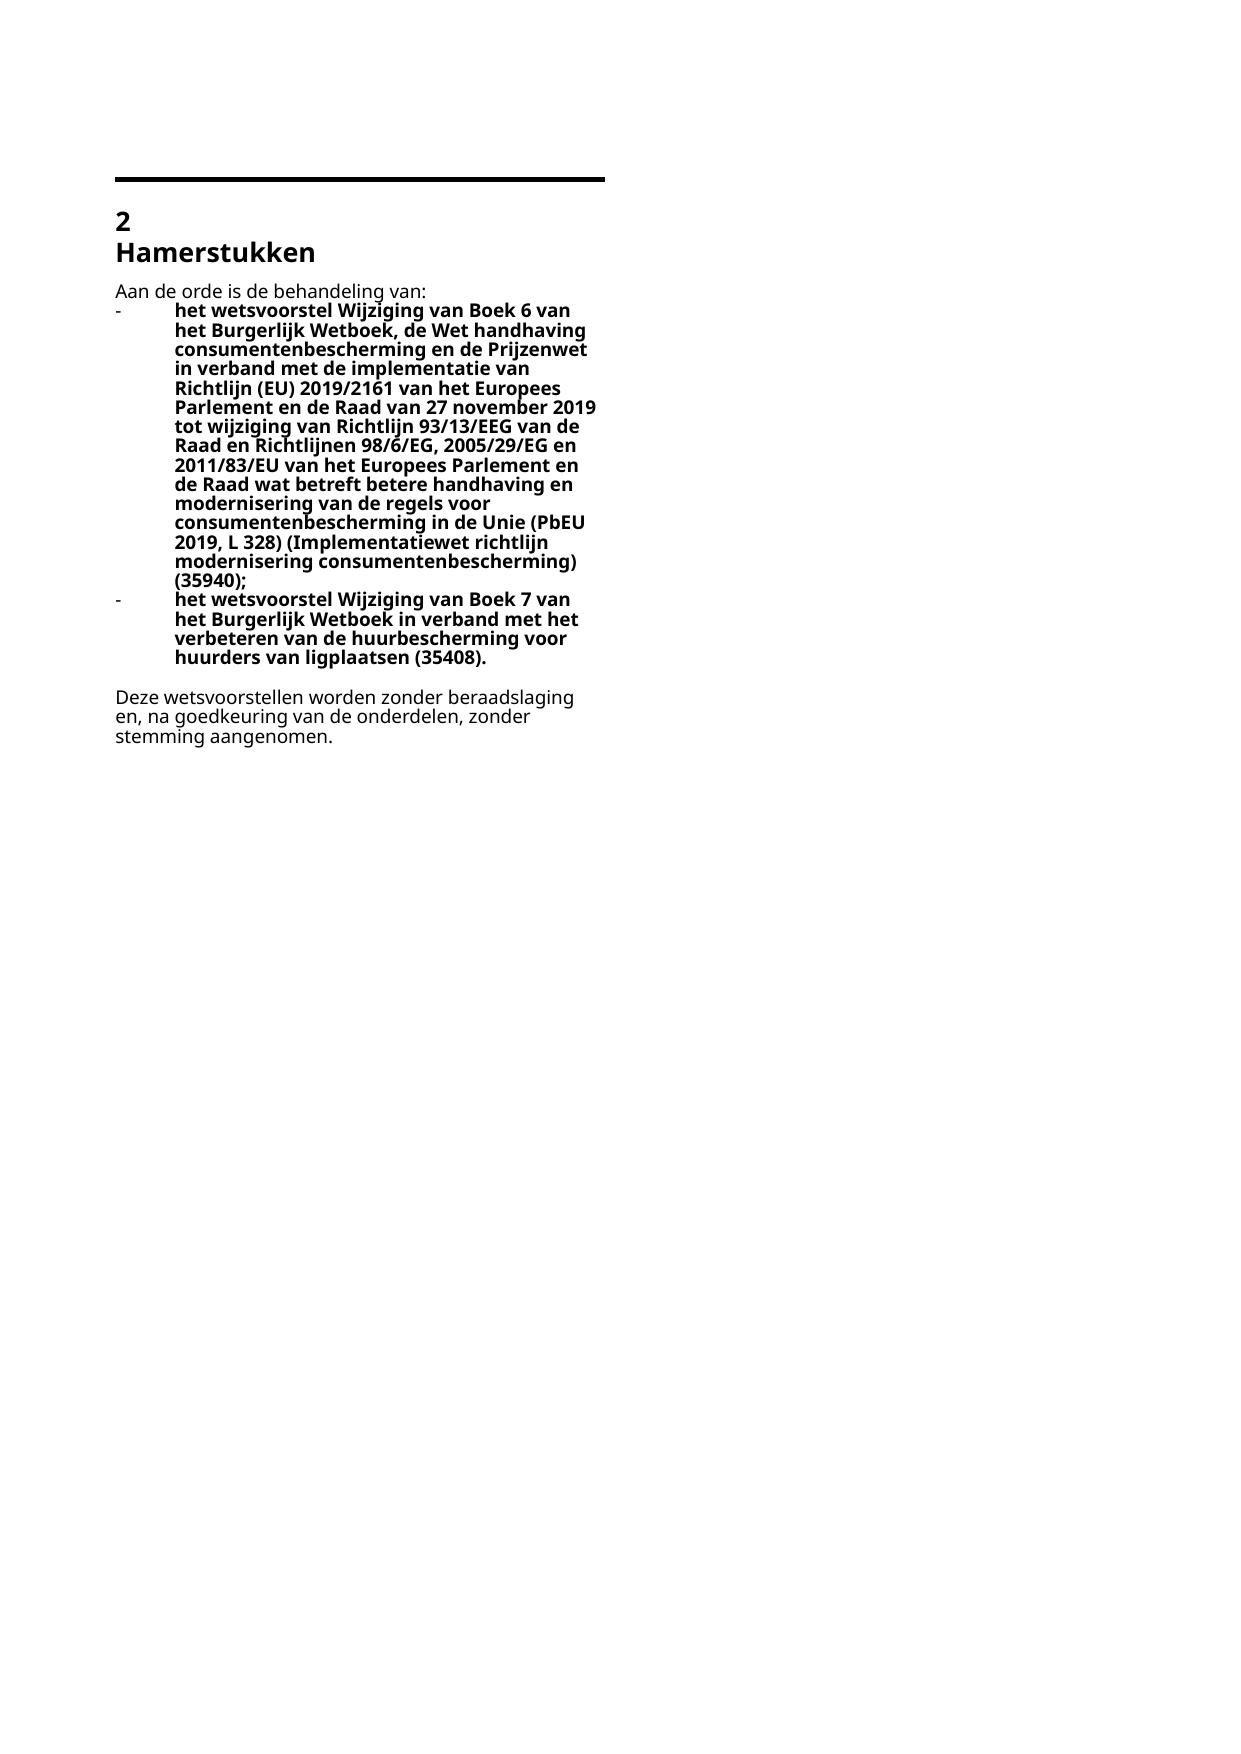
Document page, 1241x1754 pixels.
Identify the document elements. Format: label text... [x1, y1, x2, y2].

text Deze wetsvoorstellen worden zonder beraadslaging en, na goedkeuring van de onderdelen, zonder stemming aangenomen. [115, 689, 605, 747]
text 2 [115, 203, 605, 239]
list het wetsvoorstel Wijziging van Boek 7 van het Burgerlijk Wetboek in verband met het verbeteren van de huurbescherming voor huurders van ligplaatsen (35408). [115, 591, 605, 668]
list het wetsvoorstel Wijziging van Boek 6 van het Burgerlijk Wetboek, de Wet handhaving consumentenbescherming en de Prijzenwet in verband met de implementatie van Richtlijn (EU) 2019/2161 van het Europees Parlement en de Raad van 27 november 2019 tot wijziging van Richtlijn 93/13/EEG van de Raad en Richtlijnen 98/6/EG, 2005/29/EG en 2011/83/EU van het Europees Parlement en de Raad wat betreft betere handhaving en modernisering van de regels voor consumentenbescherming in de Unie (PbEU 2019, L 328) (Implementatiewet richtlijn modernisering consumentenbescherming) (35940); [115, 302, 605, 591]
text Hamerstukken [115, 239, 605, 283]
text Aan de orde is de behandeling van: [115, 283, 605, 302]
